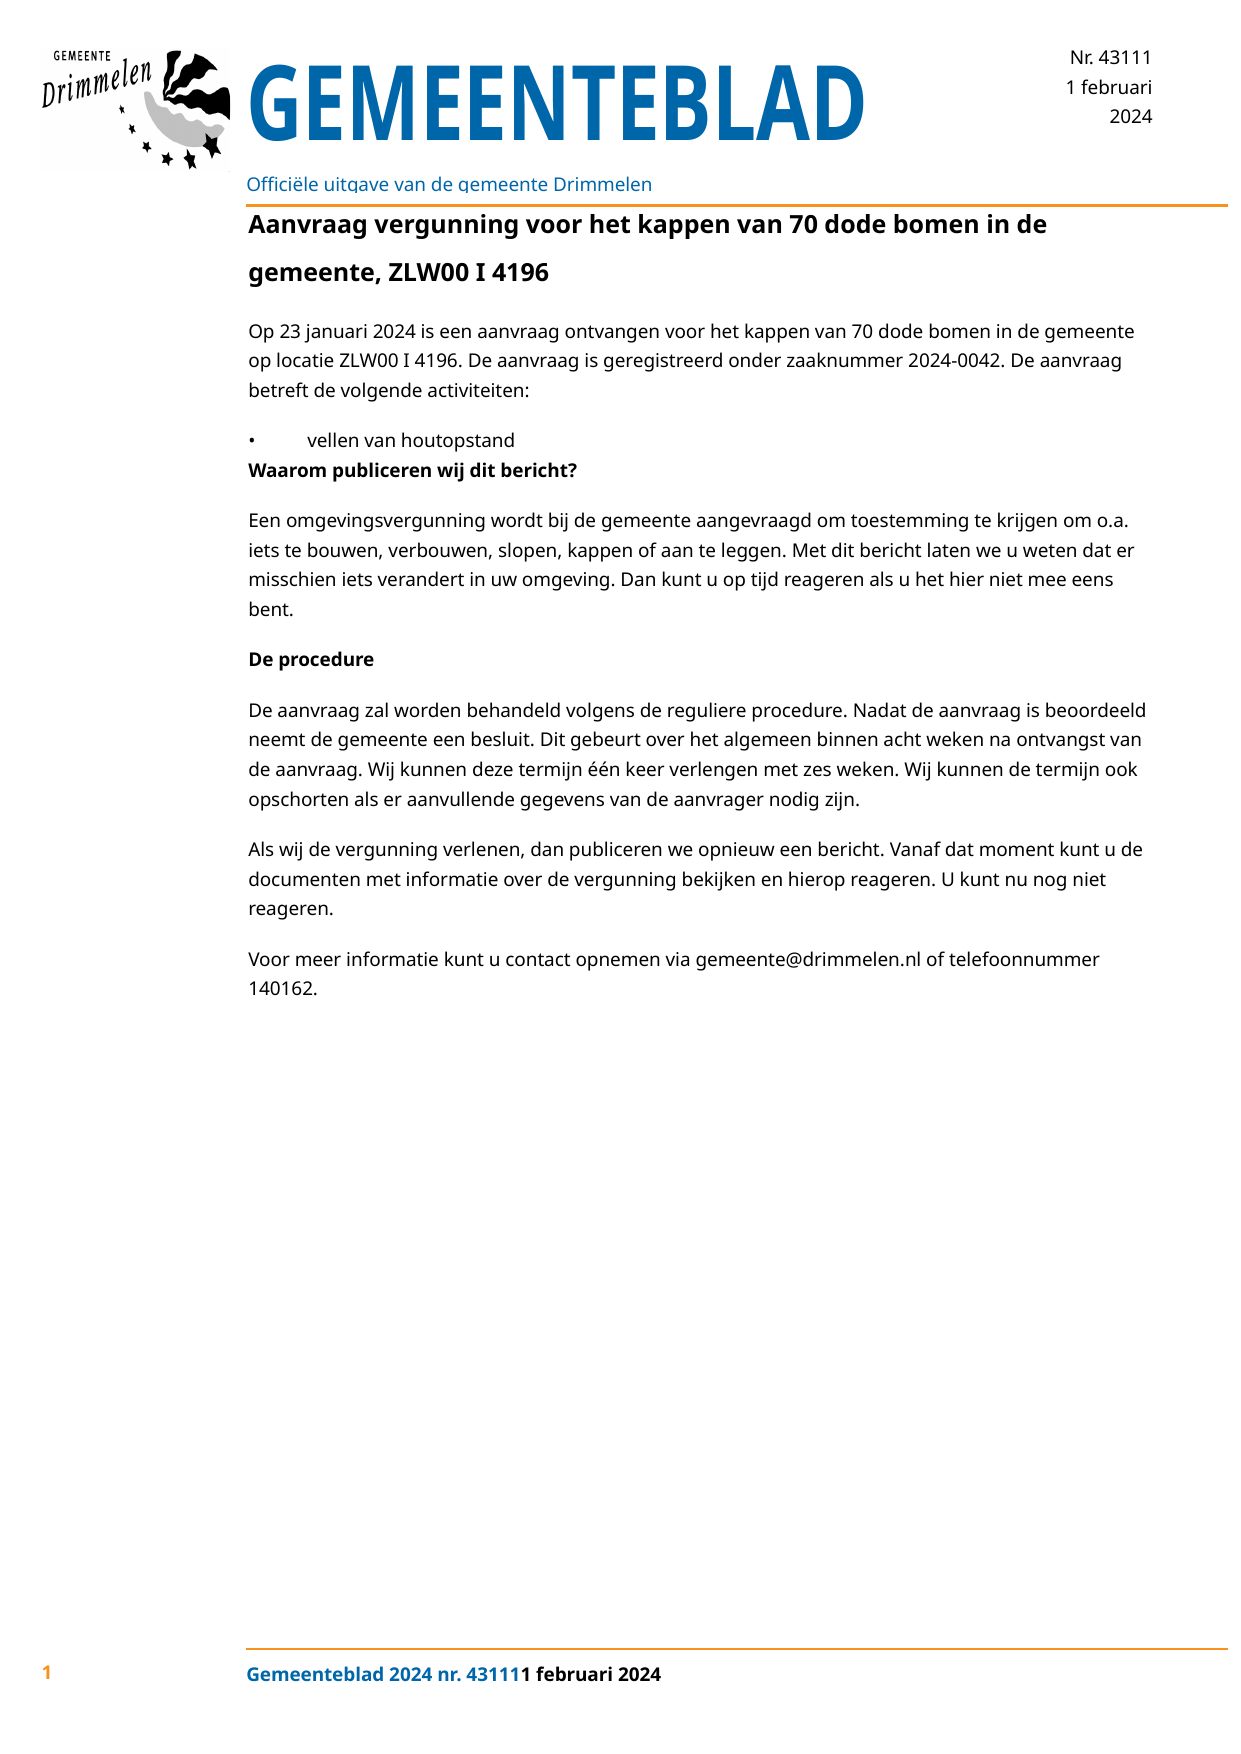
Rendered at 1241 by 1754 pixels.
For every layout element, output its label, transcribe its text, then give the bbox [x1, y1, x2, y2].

text Waarom publiceren wij dit bericht? [248, 457, 1152, 483]
text De aanvraag zal worden behandeld volgens de reguliere procedure. Nadat de aanvraag is beoordeeld neemt de gemeente een besluit. Dit gebeurt over het algemeen binnen acht weken na ontvangst van de aanvraag. Wij kunnen deze termijn één keer verlengen met zes weken. Wij kunnen de termijn ook opschorten als er aanvullende gegevens van de aanvrager nodig zijn. [248, 697, 1152, 812]
text Een omgevingsvergunning wordt bij de gemeente aangevraagd om toestemming te krijgen om o.a. iets te bouwen, verbouwen, slopen, kappen of aan te leggen. Met dit bericht laten we u weten dat er misschien iets verandert in uw omgeving. Dan kunt u op tijd reageren als u het hier niet mee eens bent. [248, 507, 1152, 622]
text Op 23 januari 2024 is een aanvraag ontvangen voor het kappen van 70 dode bomen in de gemeente op locatie ZLW00 I 4196. De aanvraag is geregistreerd onder zaaknummer 2024-0042. De aanvraag betreft de volgende activiteiten: [248, 318, 1152, 403]
text Voor meer informatie kunt u contact opnemen via gemeente@drimmelen.nl of telefoonnummer 140162. [248, 946, 1152, 1001]
text Als wij de vergunning verlenen, dan publiceren we opnieuw een bericht. Vanaf dat moment kunt u de documenten met informatie over de vergunning bekijken en hierop reageren. U kunt nu nog niet reageren. [248, 836, 1152, 921]
list vellen van houtopstand [248, 427, 1152, 453]
picture [41, 47, 231, 172]
text De procedure [248, 647, 1152, 672]
text Aanvraag vergunning voor het kappen van 70 dode bomen in de gemeente, ZLW00 I 4196 [248, 207, 1152, 288]
